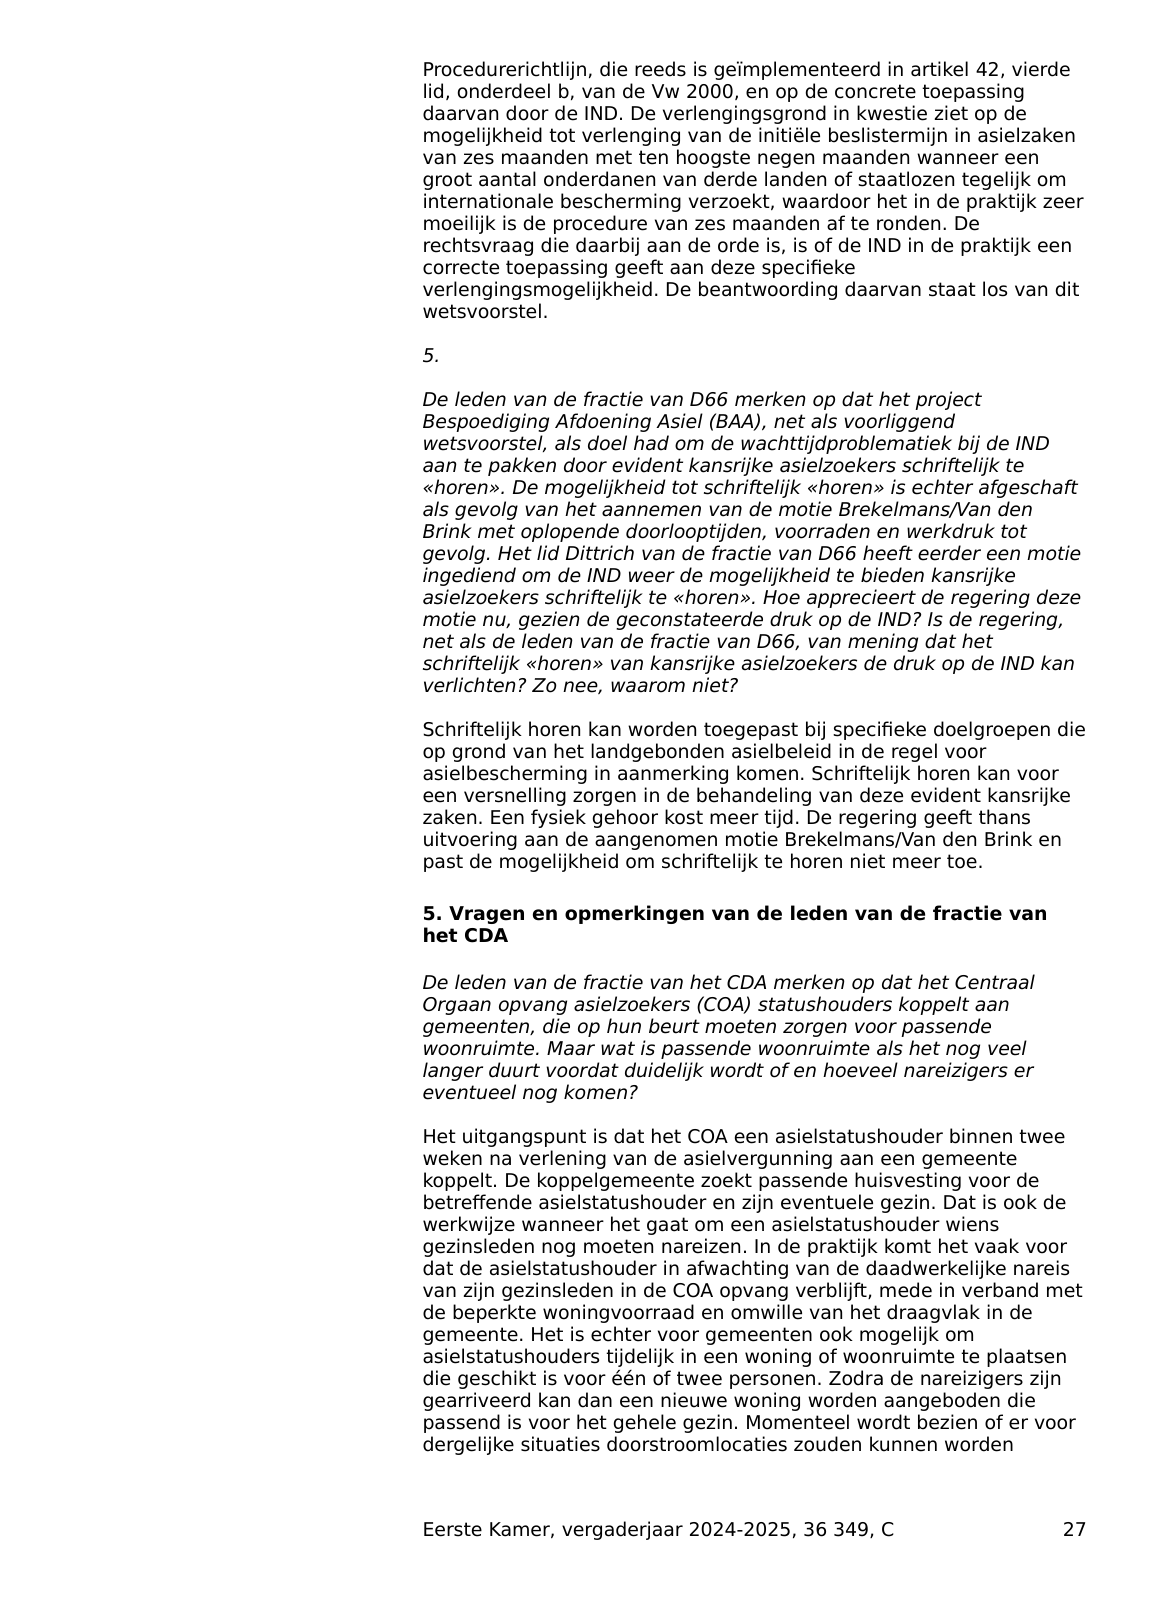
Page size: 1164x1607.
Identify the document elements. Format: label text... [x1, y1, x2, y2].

subtitle 5. [422, 345, 1087, 367]
text Het uitgangspunt is dat het COA een asielstatushouder binnen twee weken na verlening van de asielvergunning aan een gemeente koppelt. De koppelgemeente zoekt passende huisvesting voor de betreffende asielstatushouder en zijn eventuele gezin. Dat is ook de werkwijze wanneer het gaat om een asielstatushouder wiens gezinsleden nog moeten nareizen. In de praktijk komt het vaak voor dat de asielstatushouder in afwachting van de daadwerkelijke nareis van zijn gezinsleden in de COA opvang verblijft, mede in verband met de beperkte woningvoorraad en omwille van het draagvlak in de gemeente. Het is echter voor gemeenten ook mogelijk om asielstatushouders tijdelijk in een woning of woonruimte te plaatsen die geschikt is voor één of twee personen. Zodra de nareizigers zijn gearriveerd kan dan een nieuwe woning worden aangeboden die passend is voor het gehele gezin. Momenteel wordt bezien of er voor dergelijke situaties doorstroomlocaties zouden kunnen worden [422, 1126, 1087, 1456]
text Schriftelijk horen kan worden toegepast bij specifieke doelgroepen die op grond van het landgebonden asielbeleid in de regel voor asielbescherming in aanmerking komen. Schriftelijk horen kan voor een versnelling zorgen in de behandeling van deze evident kansrijke zaken. Een fysiek gehoor kost meer tijd. De regering geeft thans uitvoering aan de aangenomen motie Brekelmans/Van den Brink en past de mogelijkheid om schriftelijk te horen niet meer toe. [422, 719, 1087, 873]
text Procedurerichtlijn, die reeds is geïmplementeerd in artikel 42, vierde lid, onderdeel b, van de Vw 2000, en op de concrete toepassing daarvan door de IND. De verlengingsgrond in kwestie ziet op de mogelijkheid tot verlenging van de initiële beslistermijn in asielzaken van zes maanden met ten hoogste negen maanden wanneer een groot aantal onderdanen van derde landen of staatlozen tegelijk om internationale bescherming verzoekt, waardoor het in de praktijk zeer moeilijk is de procedure van zes maanden af te ronden. De rechtsvraag die daarbij aan de orde is, is of de IND in de praktijk een correcte toepassing geeft aan deze specifieke verlengingsmogelijkheid. De beantwoording daarvan staat los van dit wetsvoorstel. [422, 59, 1087, 323]
subtitle 5. Vragen en opmerkingen van de leden van de fractie van het CDA [422, 903, 1087, 947]
text De leden van de fractie van D66 merken op dat het project Bespoediging Afdoening Asiel (BAA), net als voorliggend wetsvoorstel, als doel had om de wachttijdproblematiek bij de IND aan te pakken door evident kansrijke asielzoekers schriftelijk te «horen». De mogelijkheid tot schriftelijk «horen» is echter afgeschaft als gevolg van het aannemen van de motie Brekelmans/Van den Brink met oplopende doorlooptijden, voorraden en werkdruk tot gevolg. Het lid Dittrich van de fractie van D66 heeft eerder een motie ingediend om de IND weer de mogelijkheid te bieden kansrijke asielzoekers schriftelijk te «horen». Hoe apprecieert de regering deze motie nu, gezien de geconstateerde druk op de IND? Is de regering, net als de leden van de fractie van D66, van mening dat het schriftelijk «horen» van kansrijke asielzoekers de druk op de IND kan verlichten? Zo nee, waarom niet? [422, 389, 1087, 697]
text De leden van de fractie van het CDA merken op dat het Centraal Orgaan opvang asielzoekers (COA) statushouders koppelt aan gemeenten, die op hun beurt moeten zorgen voor passende woonruimte. Maar wat is passende woonruimte als het nog veel langer duurt voordat duidelijk wordt of en hoeveel nareizigers er eventueel nog komen? [422, 972, 1087, 1104]
